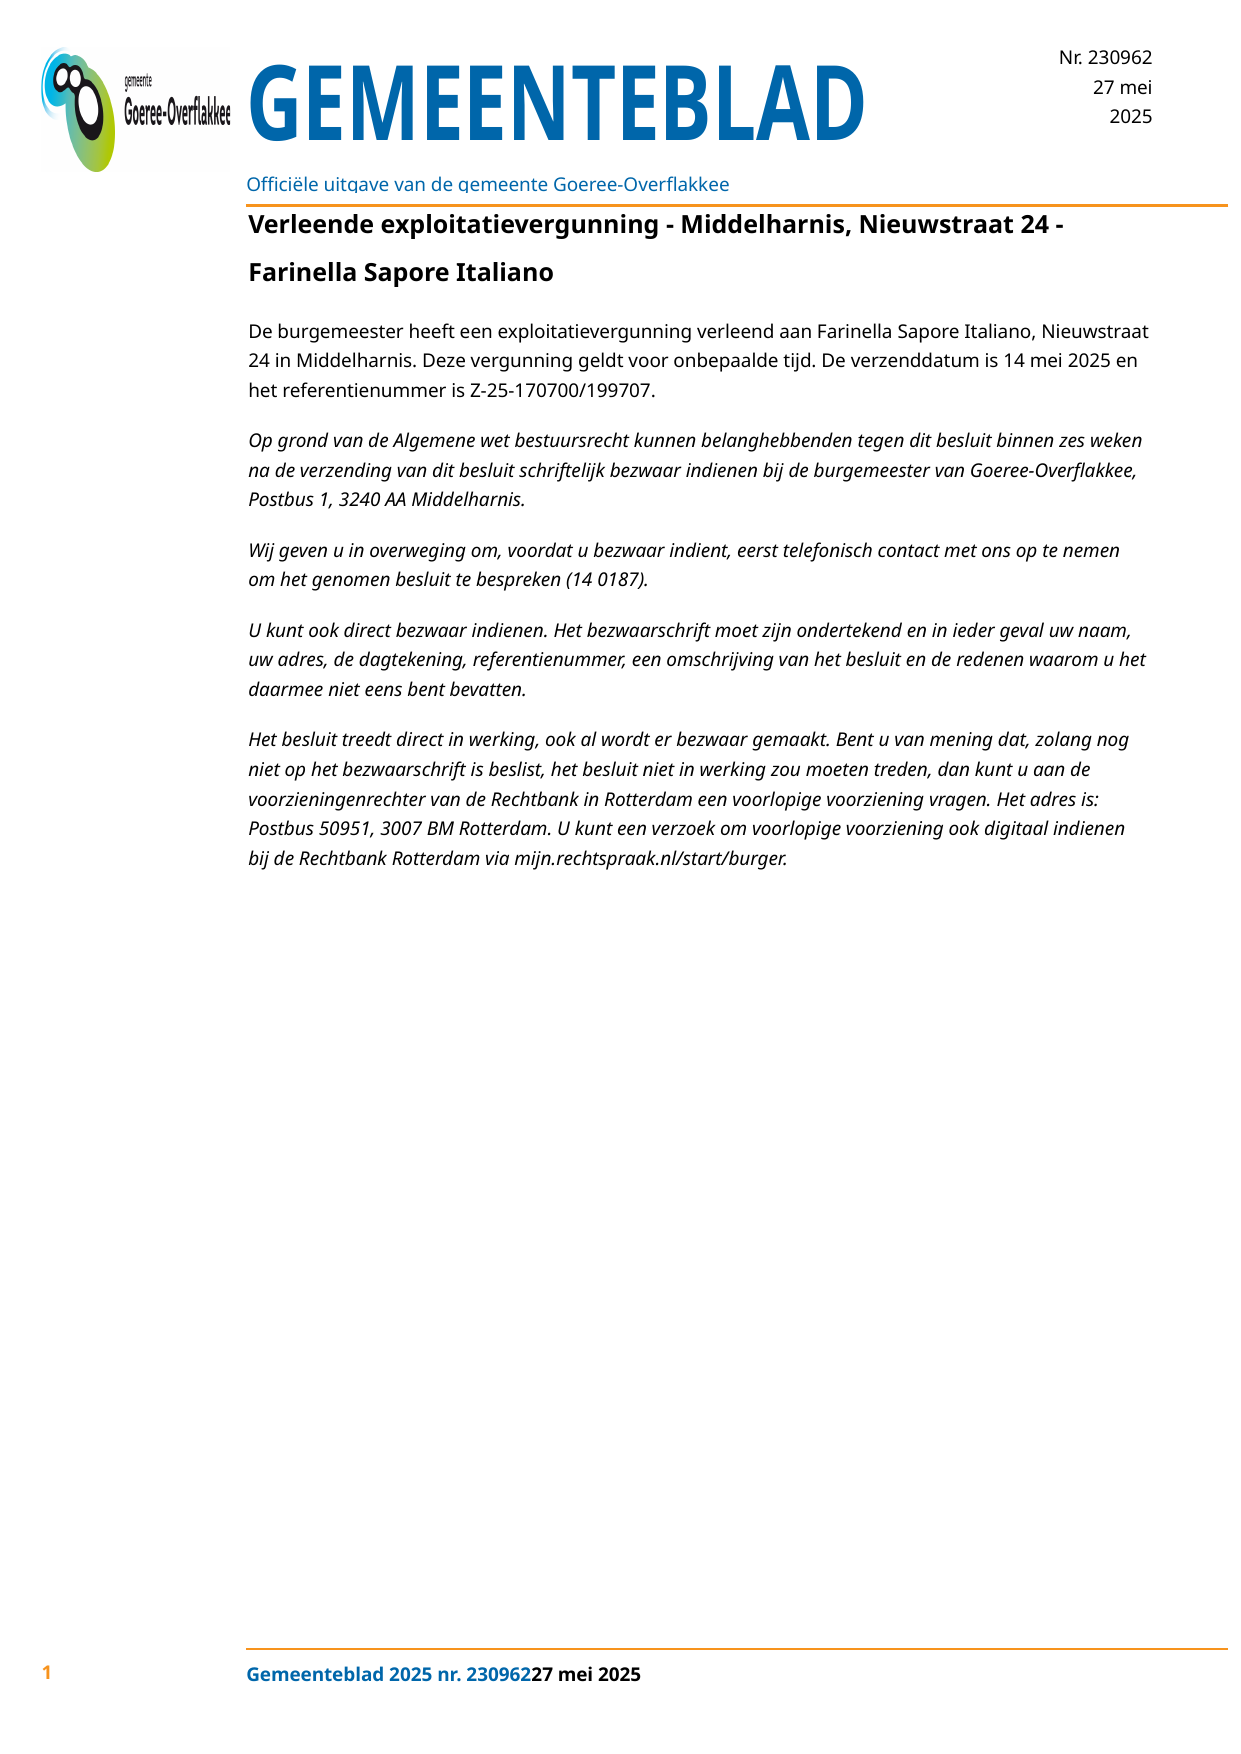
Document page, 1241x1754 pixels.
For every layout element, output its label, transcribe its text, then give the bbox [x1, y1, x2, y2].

text Op grond van de Algemene wet bestuursrecht kunnen belanghebbenden tegen dit besluit binnen zes weken na de verzending van dit besluit schriftelijk bezwaar indienen bij de burgemeester van Goeree-Overflakkee, Postbus 1, 3240 AA Middelharnis. [248, 427, 1152, 512]
text Het besluit treedt direct in werking, ook al wordt er bezwaar gemaakt. Bent u van mening dat, zolang nog niet op het bezwaarschrift is beslist, het besluit niet in werking zou moeten treden, dan kunt u aan de voorzieningenrechter van de Rechtbank in Rotterdam een voorlopige voorziening vragen. Het adres is: Postbus 50951, 3007 BM Rotterdam. U kunt een verzoek om voorlopige voorziening ook digitaal indienen bij de Rechtbank Rotterdam via mijn.rechtspraak.nl/start/burger. [248, 727, 1152, 871]
text U kunt ook direct bezwaar indienen. Het bezwaarschrift moet zijn ondertekend en in ieder geval uw naam, uw adres, de dagtekening, referentienummer, een omschrijving van het besluit en de redenen waarom u het daarmee niet eens bent bevatten. [248, 617, 1152, 702]
text Verleende exploitatievergunning - Middelharnis, Nieuwstraat 24 - Farinella Sapore Italiano [248, 207, 1152, 288]
text Wij geven u in overweging om, voordat u bezwaar indient, eerst telefonisch contact met ons op te nemen om het genomen besluit te bespreken (14 0187). [248, 537, 1152, 592]
picture [41, 47, 231, 172]
text De burgemeester heeft een exploitatievergunning verleend aan Farinella Sapore Italiano, Nieuwstraat 24 in Middelharnis. Deze vergunning geldt voor onbepaalde tijd. De verzenddatum is 14 mei 2025 en het referentienummer is Z-25-170700/199707. [248, 318, 1152, 403]
